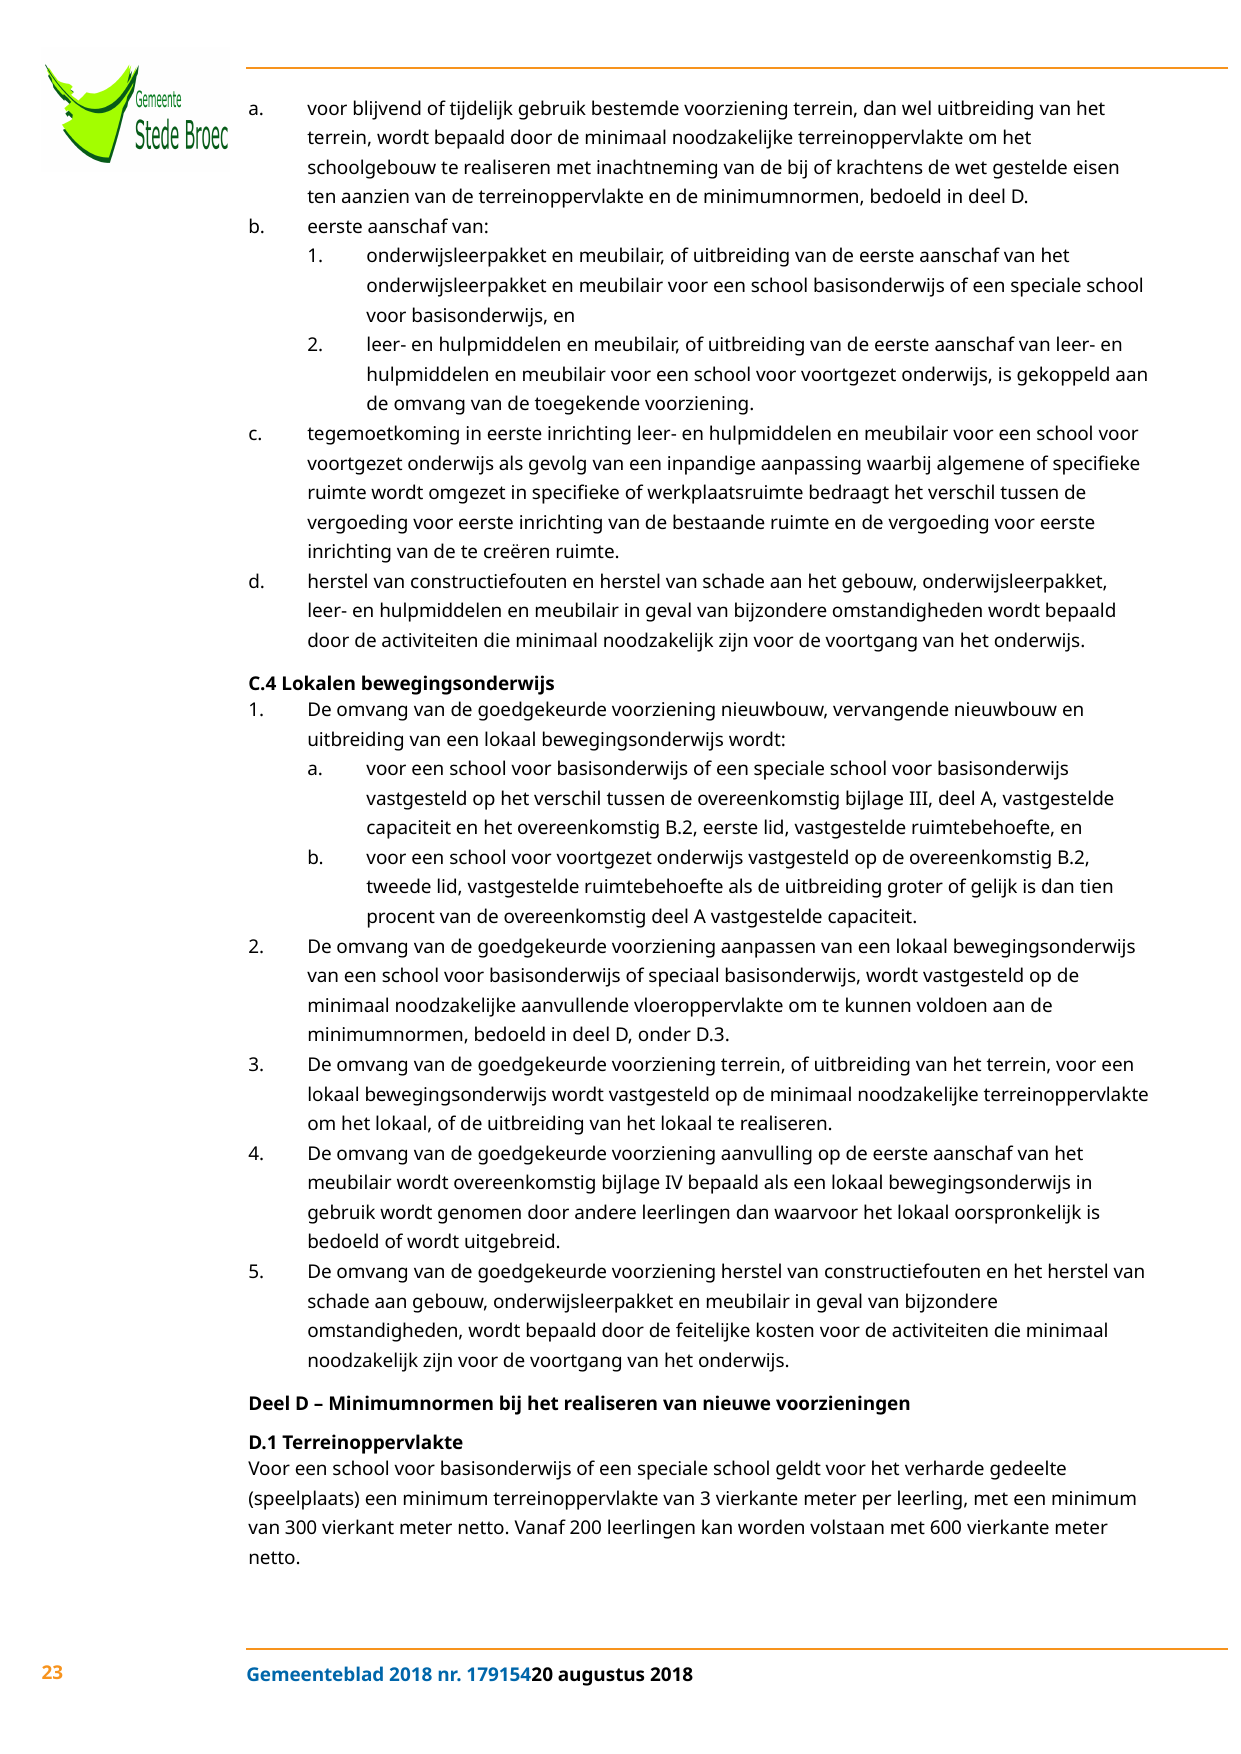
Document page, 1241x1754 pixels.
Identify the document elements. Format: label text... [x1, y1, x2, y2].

text D.1 Terreinoppervlakte [248, 1429, 1152, 1455]
text Voor een school voor basisonderwijs of een speciale school geldt voor het verharde gedeelte (speelplaats) een minimum terreinoppervlakte van 3 vierkante meter per leerling, met een minimum van 300 vierkant meter netto. Vanaf 200 leerlingen kan worden volstaan met 600 vierkante meter netto. [248, 1455, 1152, 1569]
list onderwijsleerpakket en meubilair, of uitbreiding van de eerste aanschaf van het onderwijsleerpakket en meubilair voor een school basisonderwijs of een speciale school voor basisonderwijs, en [307, 243, 1152, 328]
list De omvang van de goedgekeurde voorziening herstel van constructiefouten en het herstel van schade aan gebouw, onderwijsleerpakket en meubilair in geval van bijzondere omstandigheden, wordt bepaald door de feitelijke kosten voor de activiteiten die minimaal noodzakelijk zijn voor de voortgang van het onderwijs. [248, 1258, 1152, 1373]
list De omvang van de goedgekeurde voorziening nieuwbouw, vervangende nieuwbouw en uitbreiding van een lokaal bewegingsonderwijs wordt: [248, 696, 1152, 751]
list voor blijvend of tijdelijk gebruik bestemde voorziening terrein, dan wel uitbreiding van het terrein, wordt bepaald door de minimaal noodzakelijke terreinoppervlakte om het schoolgebouw te realiseren met inachtneming van de bij of krachtens de wet gestelde eisen ten aanzien van de terreinoppervlakte en de minimumnormen, bedoeld in deel D. [248, 95, 1152, 209]
list herstel van constructiefouten en herstel van schade aan het gebouw, onderwijsleerpakket, leer- en hulpmiddelen en meubilair in geval van bijzondere omstandigheden wordt bepaald door de activiteiten die minimaal noodzakelijk zijn voor de voortgang van het onderwijs. [248, 568, 1152, 653]
picture [41, 47, 231, 172]
list tegemoetkoming in eerste inrichting leer- en hulpmiddelen en meubilair voor een school voor voortgezet onderwijs als gevolg van een inpandige aanpassing waarbij algemene of specifieke ruimte wordt omgezet in specifieke of werkplaatsruimte bedraagt het verschil tussen de vergoeding voor eerste inrichting van de bestaande ruimte en de vergoeding voor eerste inrichting van de te creëren ruimte. [248, 420, 1152, 564]
text C.4 Lokalen bewegingsonderwijs [248, 670, 1152, 696]
list eerste aanschaf van: [248, 213, 1152, 239]
text Deel D – Minimumnormen bij het realiseren van nieuwe voorzieningen [248, 1390, 1152, 1416]
list De omvang van de goedgekeurde voorziening terrein, of uitbreiding van het terrein, voor een lokaal bewegingsonderwijs wordt vastgesteld op de minimaal noodzakelijke terreinoppervlakte om het lokaal, of de uitbreiding van het lokaal te realiseren. [248, 1051, 1152, 1136]
list leer- en hulpmiddelen en meubilair, of uitbreiding van de eerste aanschaf van leer- en hulpmiddelen en meubilair voor een school voor voortgezet onderwijs, is gekoppeld aan de omvang van de toegekende voorziening. [307, 331, 1152, 416]
list De omvang van de goedgekeurde voorziening aanvulling op de eerste aanschaf van het meubilair wordt overeenkomstig bijlage IV bepaald als een lokaal bewegingsonderwijs in gebruik wordt genomen door andere leerlingen dan waarvoor het lokaal oorspronkelijk is bedoeld of wordt uitgebreid. [248, 1140, 1152, 1254]
list voor een school voor voortgezet onderwijs vastgesteld op de overeenkomstig B.2, tweede lid, vastgestelde ruimtebehoefte als de uitbreiding groter of gelijk is dan tien procent van de overeenkomstig deel A vastgestelde capaciteit. [307, 844, 1152, 929]
list De omvang van de goedgekeurde voorziening aanpassen van een lokaal bewegingsonderwijs van een school voor basisonderwijs of speciaal basisonderwijs, wordt vastgesteld op de minimaal noodzakelijke aanvullende vloeroppervlakte om te kunnen voldoen aan de minimumnormen, bedoeld in deel D, onder D.3. [248, 933, 1152, 1047]
list voor een school voor basisonderwijs of een speciale school voor basisonderwijs vastgesteld op het verschil tussen de overeenkomstig bijlage III, deel A, vastgestelde capaciteit en het overeenkomstig B.2, eerste lid, vastgestelde ruimtebehoefte, en [307, 755, 1152, 840]
